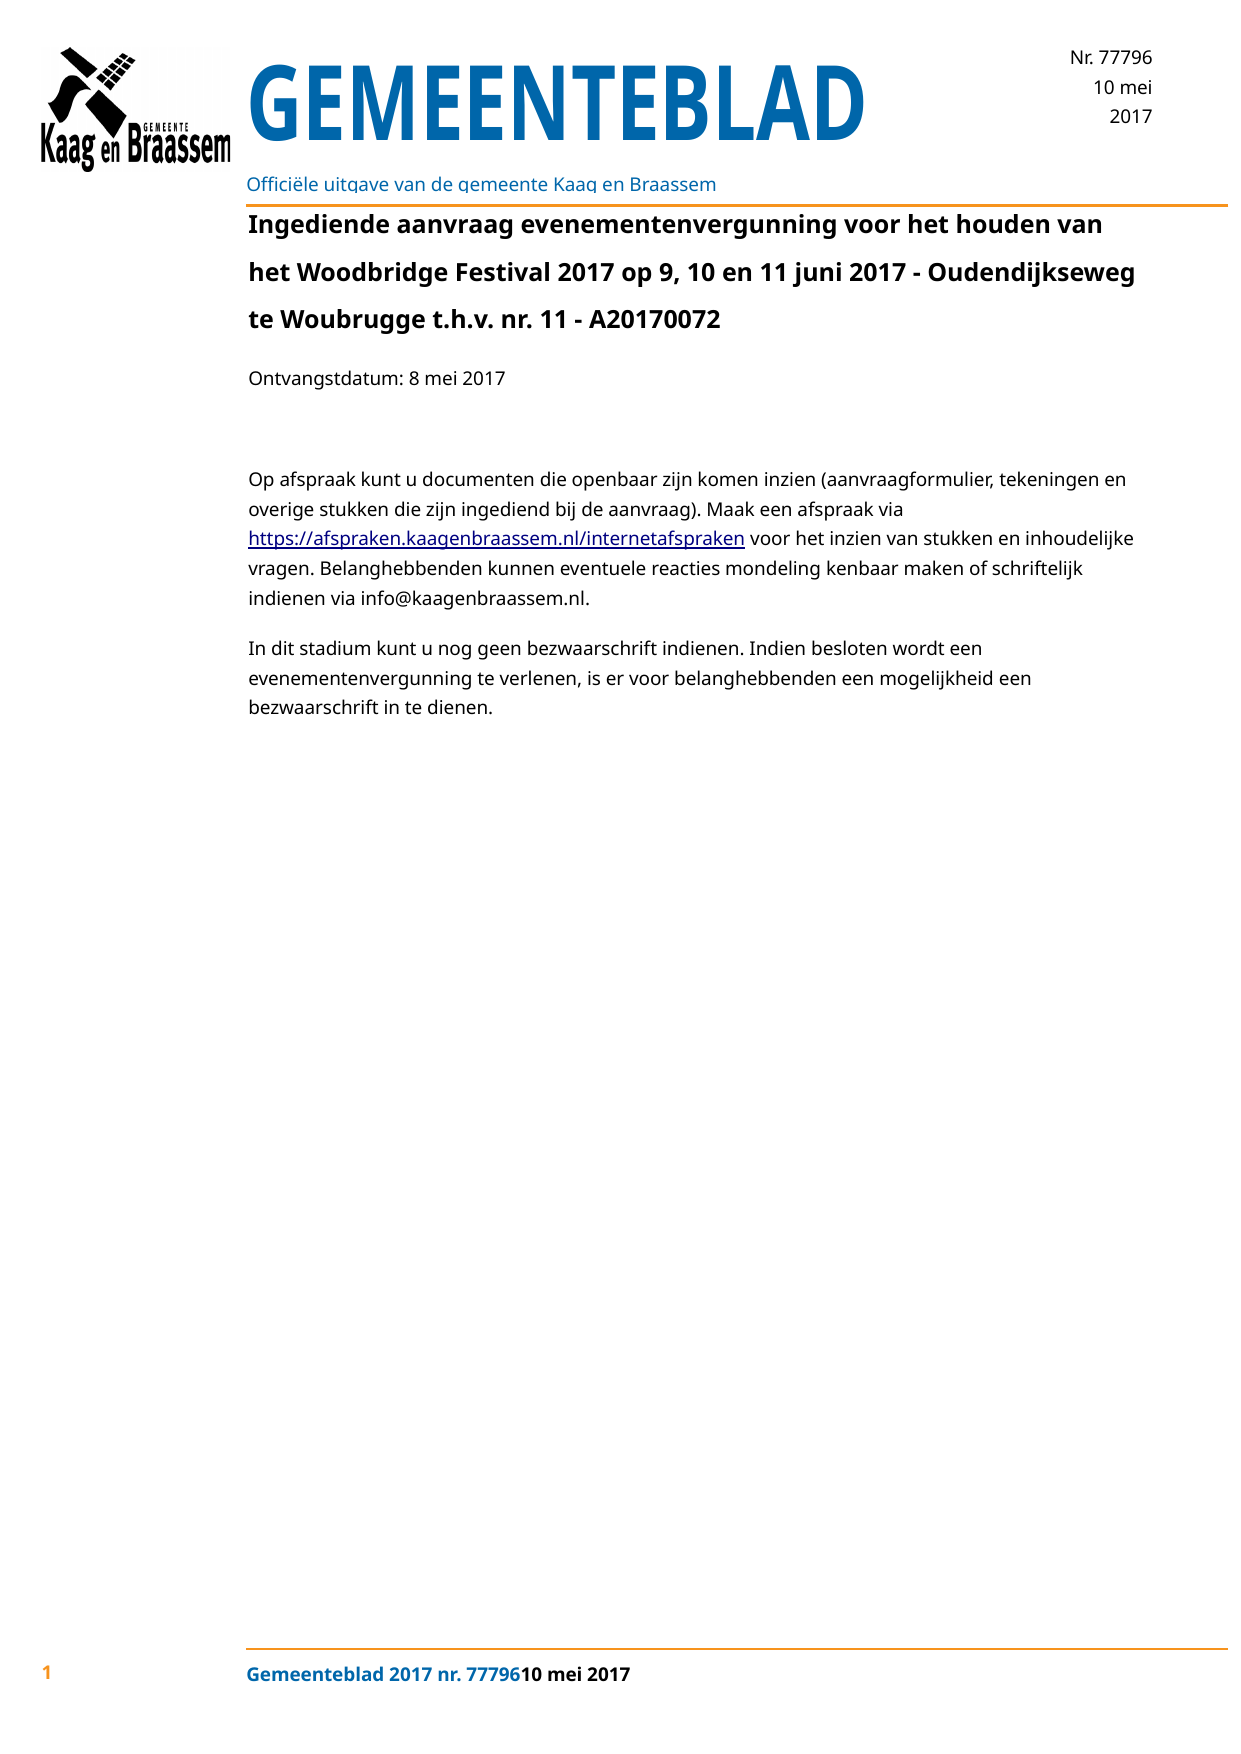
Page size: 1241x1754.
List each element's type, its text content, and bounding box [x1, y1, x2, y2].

text In dit stadium kunt u nog geen bezwaarschrift indienen. Indien besloten wordt een evenementenvergunning te verlenen, is er voor belanghebbenden een mogelijkheid een bezwaarschrift in te dienen. [248, 635, 1152, 720]
text Ingediende aanvraag evenementenvergunning voor het houden van het Woodbridge Festival 2017 op 9, 10 en 11 juni 2017 - Oudendijkseweg te Woubrugge t.h.v. nr. 11 - A20170072 [248, 207, 1152, 336]
text Ontvangstdatum: 8 mei 2017 [248, 366, 1152, 391]
text Op afspraak kunt u documenten die openbaar zijn komen inzien (aanvraagformulier, tekeningen en overige stukken die zijn ingediend bij de aanvraag). Maak een afspraak via https://afspraken.kaagenbraassem.nl/internetafspraken voor het inzien van stukken en inhoudelijke vragen. Belanghebbenden kunnen eventuele reacties mondeling kenbaar maken of schriftelijk indienen via info@kaagenbraassem.nl. [248, 466, 1152, 610]
picture [41, 47, 231, 172]
